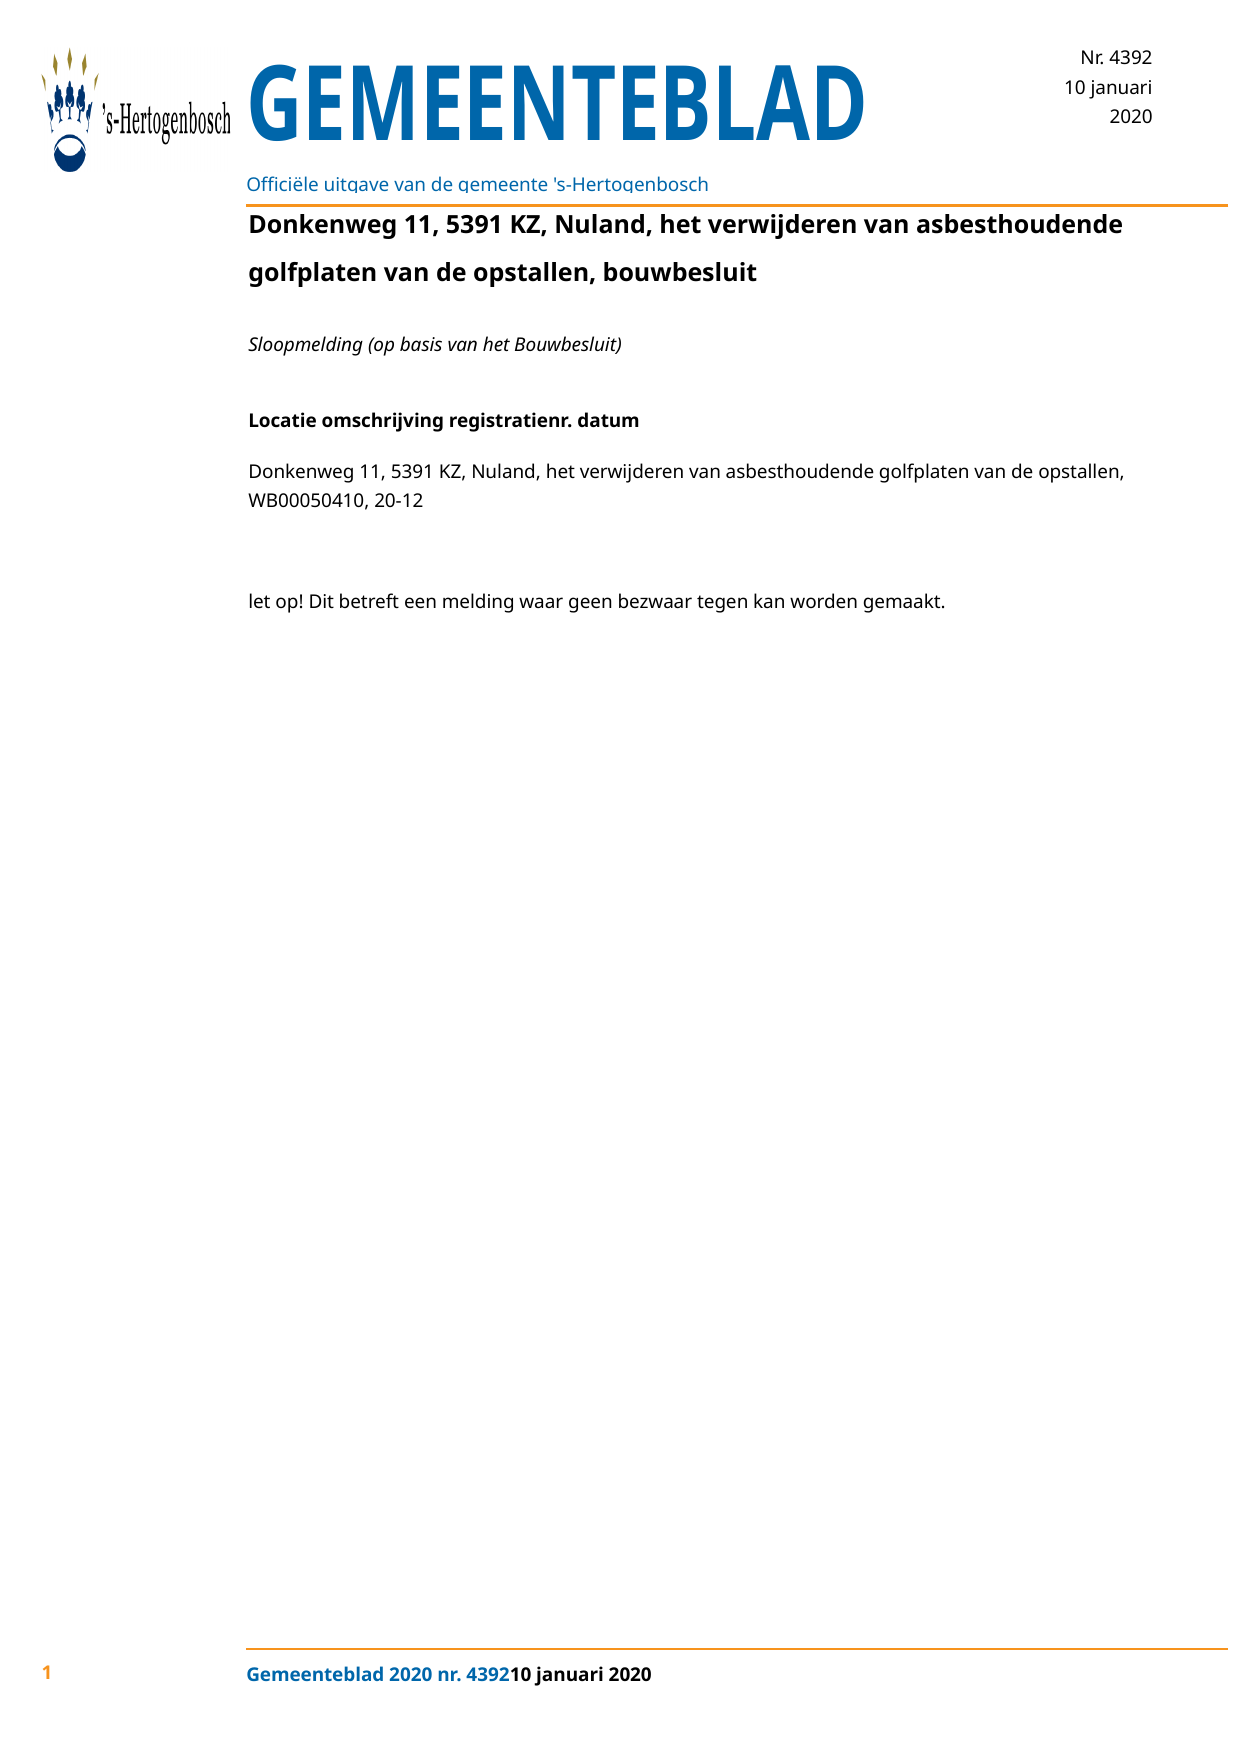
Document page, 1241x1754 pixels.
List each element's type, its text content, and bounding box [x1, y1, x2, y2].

text Donkenweg 11, 5391 KZ, Nuland, het verwijderen van asbesthoudende golfplaten van de opstallen, bouwbesluit [248, 207, 1152, 288]
text let op! Dit betreft een melding waar geen bezwaar tegen kan worden gemaakt. [248, 588, 1152, 614]
text Sloopmelding (op basis van het Bouwbesluit) [248, 331, 1152, 357]
text Donkenweg 11, 5391 KZ, Nuland, het verwijderen van asbesthoudende golfplaten van de opstallen, WB00050410, 20-12 [248, 458, 1152, 513]
text Locatie omschrijving registratienr. datum [248, 408, 1152, 433]
picture [41, 47, 231, 172]
